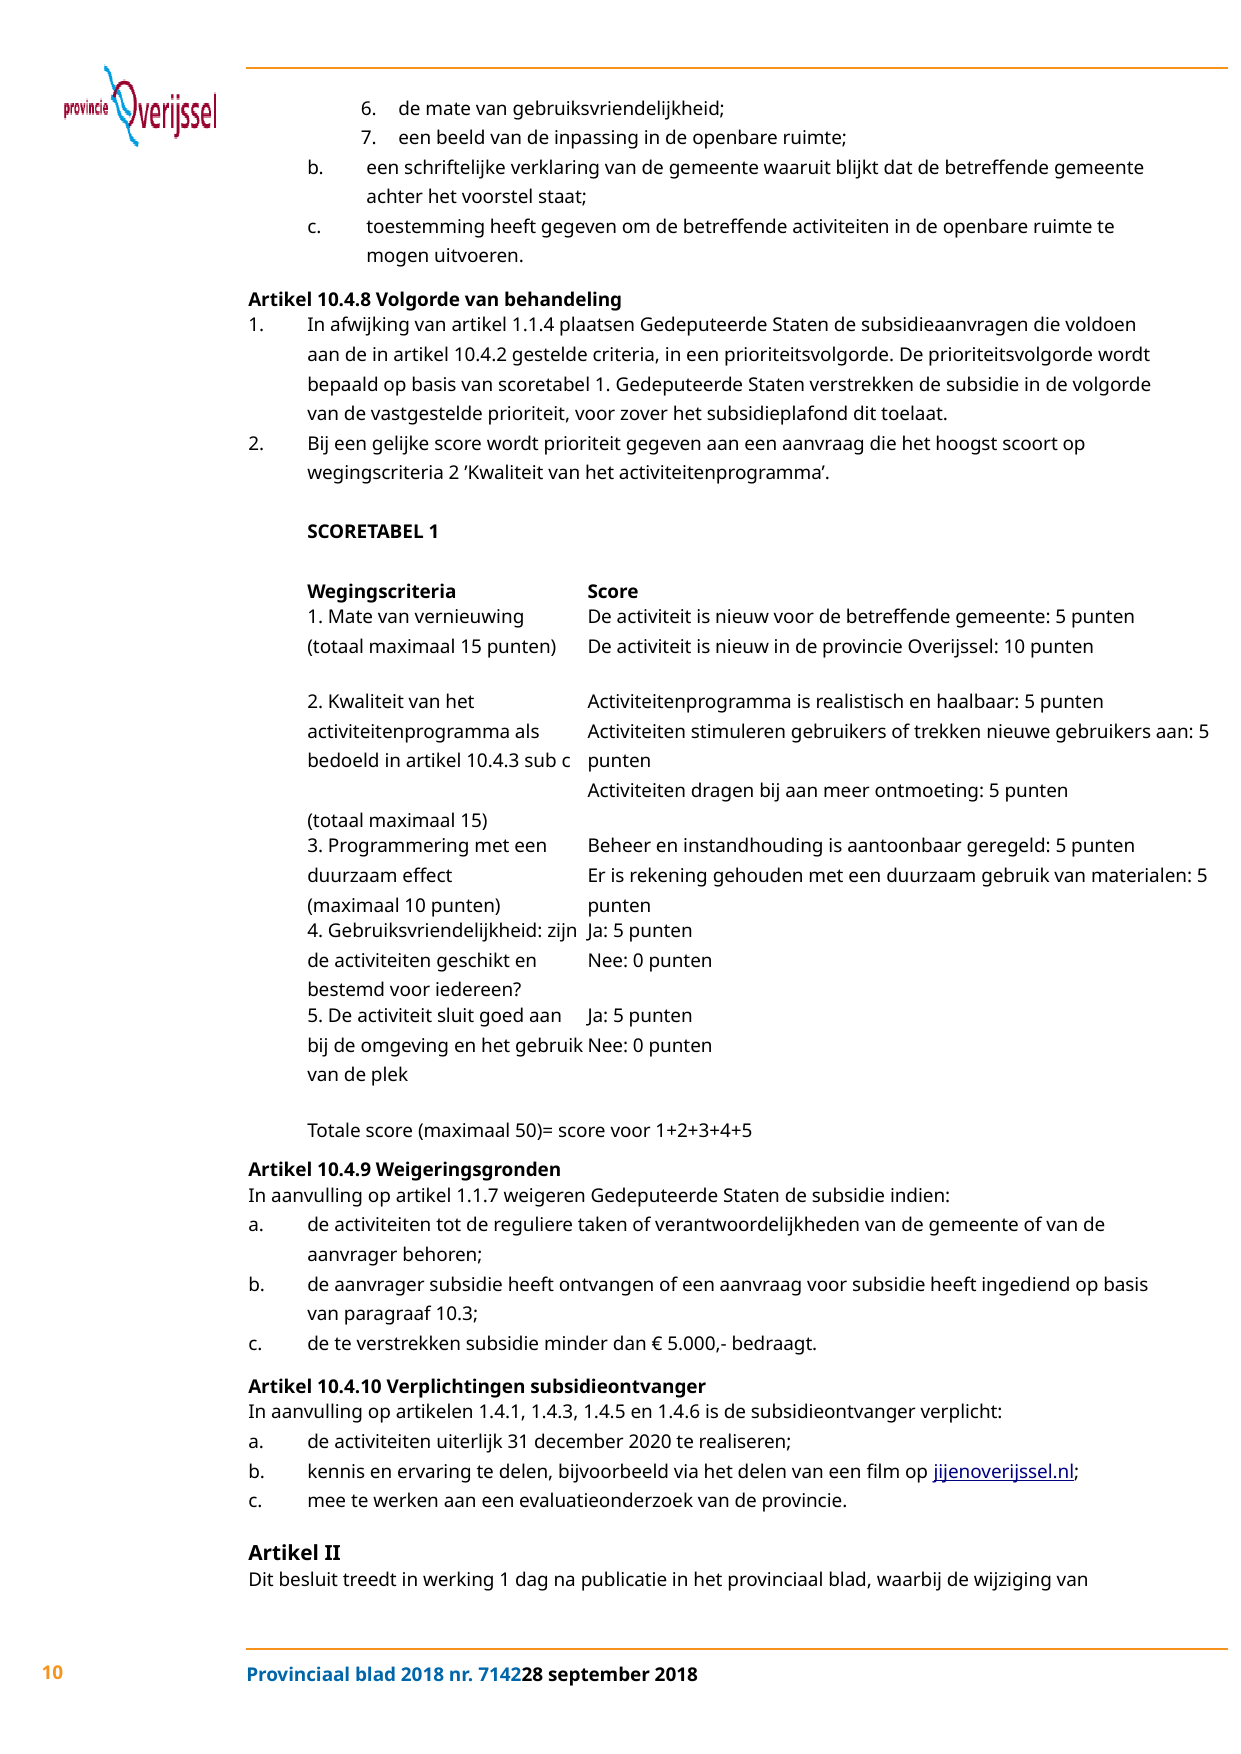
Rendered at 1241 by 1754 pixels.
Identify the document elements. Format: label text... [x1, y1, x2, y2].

list toestemming heeft gegeven om de betreffende activiteiten in de openbare ruimte te mogen uitvoeren. [307, 213, 1152, 268]
table_cell 4. Gebruiksvriendelijkheid: zijn de activiteiten geschikt en bestemd voor iedereen? [307, 918, 587, 1002]
list een schriftelijke verklaring van de gemeente waaruit blijkt dat de betreffende gemeente achter het voorstel staat; [307, 154, 1152, 209]
text Artikel 10.4.9 Weigeringsgronden [248, 1156, 1152, 1182]
list de aanvrager subsidie heeft ontvangen of een aanvraag voor subsidie heeft ingediend op basis van paragraaf 10.3; [248, 1271, 1152, 1326]
table_header Wegingscriteria [307, 578, 587, 604]
table_cell 2. Kwaliteit van het activiteitenprogramma als bedoeld in artikel 10.4.3 sub c (totaal maximaal 15) [307, 689, 587, 833]
list een beeld van de inpassing in de openbare ruimte; [361, 124, 1152, 150]
list de activiteiten tot de reguliere taken of verantwoordelijkheden van de gemeente of van de aanvrager behoren; [248, 1212, 1152, 1267]
list mee te werken aan een evaluatieonderzoek van de provincie. [248, 1487, 1152, 1513]
table_cell Beheer en instandhouding is aantoonbaar geregeld: 5 punten Er is rekening gehouden met een duurzaam gebruik van materialen: 5 punten [587, 833, 1211, 917]
table_cell Activiteitenprogramma is realistisch en haalbaar: 5 punten Activiteiten stimuleren gebruikers of trekken nieuwe gebruikers aan: 5 punten Activiteiten dragen bij aan meer ontmoeting: 5 punten [587, 689, 1211, 833]
text Artikel 10.4.8 Volgorde van behandeling [248, 286, 1152, 312]
picture [41, 47, 231, 172]
list Bij een gelijke score wordt prioriteit gegeven aan een aanvraag die het hoogst scoort op wegingscriteria 2 ’Kwaliteit van het activiteitenprogramma’. [248, 430, 1152, 485]
list SCORETABEL 1 [248, 519, 1152, 544]
text Dit besluit treedt in werking 1 dag na publicatie in het provinciaal blad, waarbij de wijziging van [248, 1566, 1152, 1592]
table_cell 1. Mate van vernieuwing (totaal maximaal 15 punten) [307, 604, 587, 688]
list de mate van gebruiksvriendelijkheid; [361, 95, 1152, 121]
text In aanvulling op artikel 1.1.7 weigeren Gedeputeerde Staten de subsidie indien: [248, 1182, 1152, 1208]
table_cell Totale score (maximaal 50)= score voor 1+2+3+4+5 [307, 1117, 1211, 1143]
list In afwijking van artikel 1.1.4 plaatsen Gedeputeerde Staten de subsidieaanvragen die voldoen aan de in artikel 10.4.2 gestelde criteria, in een prioriteitsvolgorde. De prioriteitsvolgorde wordt bepaald op basis van scoretabel 1. Gedeputeerde Staten verstrekken de subsidie in de volgorde van de vastgestelde prioriteit, voor zover het subsidieplafond dit toelaat. [248, 312, 1152, 426]
text Artikel II [248, 1538, 1152, 1566]
table_cell De activiteit is nieuw voor de betreffende gemeente: 5 punten De activiteit is nieuw in de provincie Overijssel: 10 punten [587, 604, 1211, 688]
list de activiteiten uiterlijk 31 december 2020 te realiseren; [248, 1428, 1152, 1454]
table_cell 5. De activiteit sluit goed aan bij de omgeving en het gebruik van de plek [307, 1003, 587, 1117]
table_cell 3. Programmering met een duurzaam effect (maximaal 10 punten) [307, 833, 587, 917]
list kennis en ervaring te delen, bijvoorbeeld via het delen van een film op jijenoverijssel.nl; [248, 1458, 1152, 1484]
text In aanvulling op artikelen 1.4.1, 1.4.3, 1.4.5 en 1.4.6 is de subsidieontvanger verplicht: [248, 1399, 1152, 1424]
table_header Score [587, 578, 1211, 604]
table_cell Ja: 5 punten Nee: 0 punten [587, 918, 1211, 1002]
list de te verstrekken subsidie minder dan € 5.000,- bedraagt. [248, 1330, 1152, 1356]
text Artikel 10.4.10 Verplichtingen subsidieontvanger [248, 1373, 1152, 1399]
table_cell Ja: 5 punten Nee: 0 punten [587, 1003, 1211, 1117]
